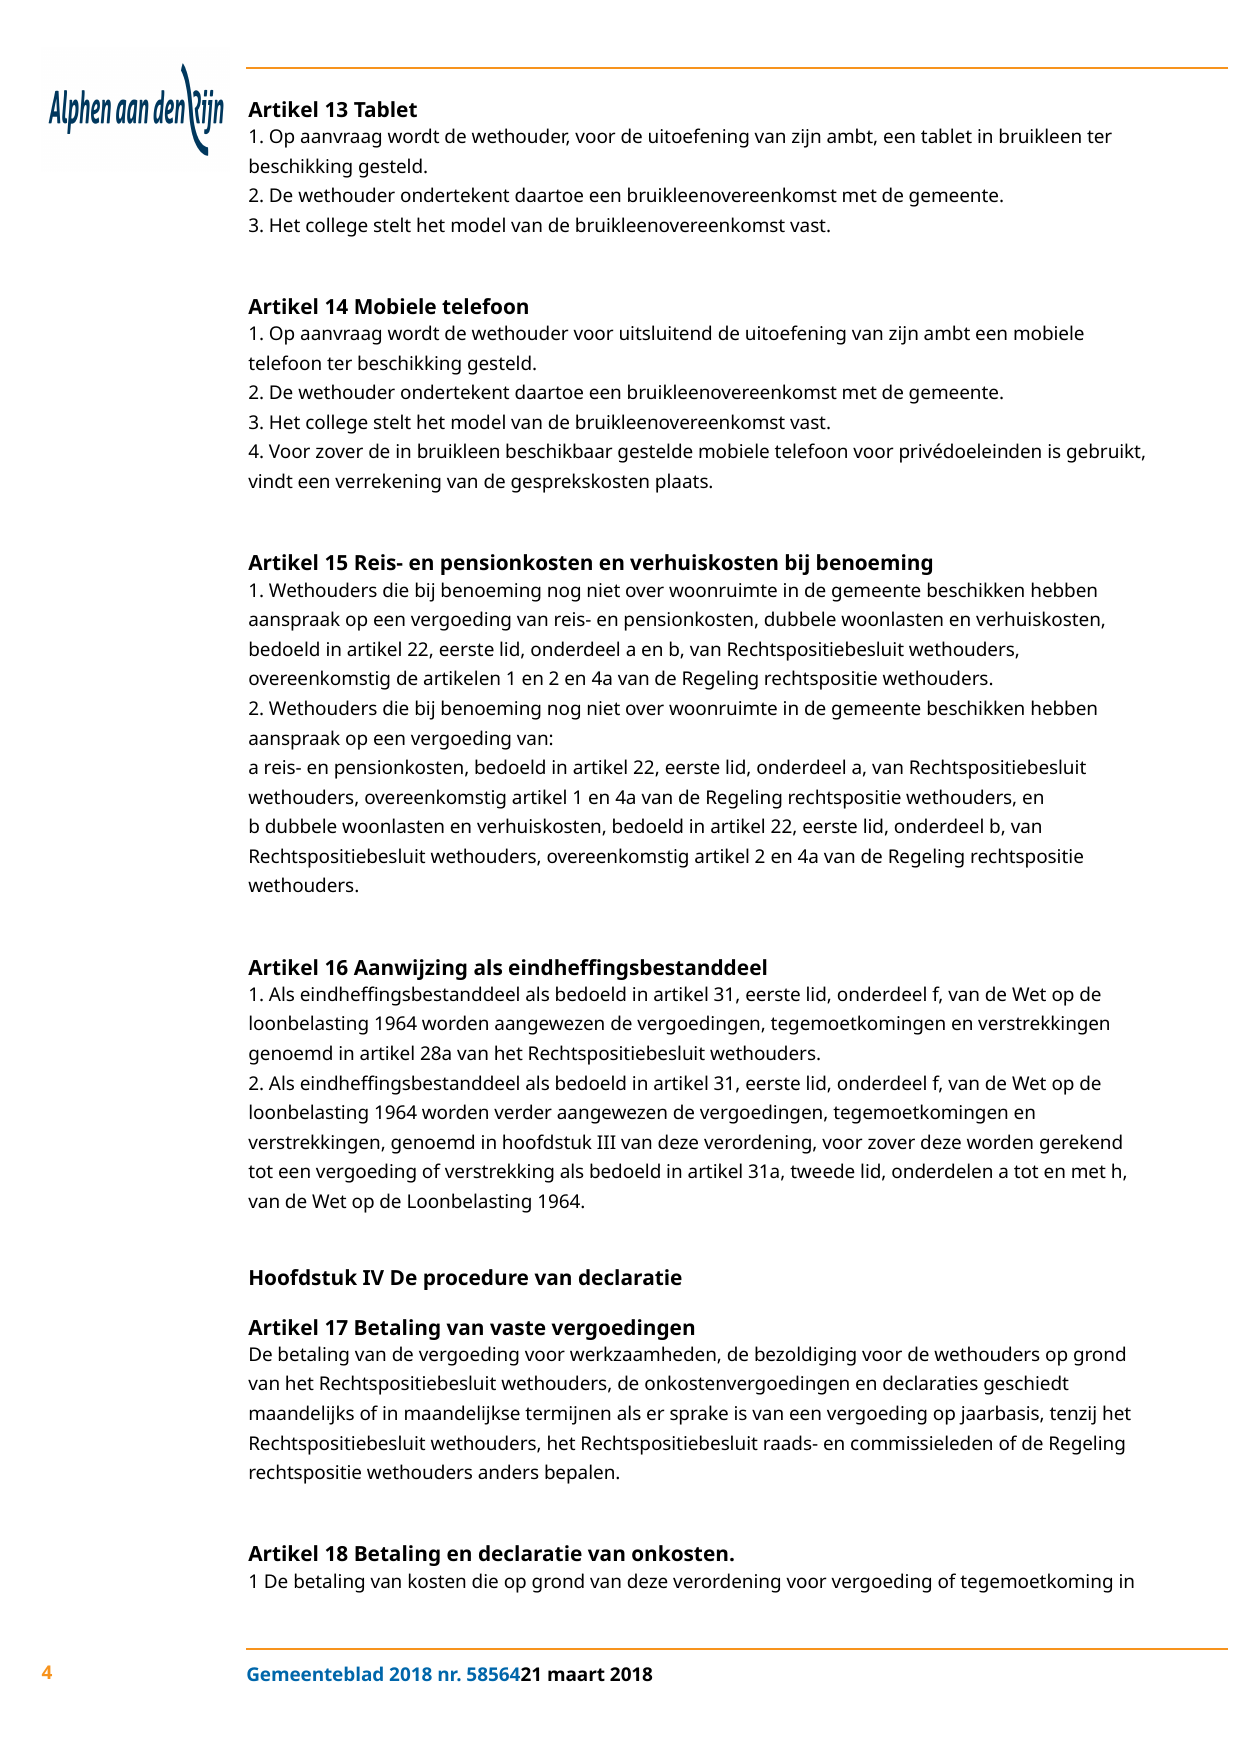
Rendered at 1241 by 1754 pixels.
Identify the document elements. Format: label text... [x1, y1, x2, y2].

text Artikel 18 Betaling en declaratie van onkosten. [248, 1539, 1152, 1568]
text 3. Het college stelt het model van de bruikleenovereenkomst vast. [248, 212, 1152, 238]
text 1. Als eindheffingsbestanddeel als bedoeld in artikel 31, eerste lid, onderdeel f, van de Wet op de loonbelasting 1964 worden aangewezen de vergoedingen, tegemoetkomingen en verstrekkingen genoemd in artikel 28a van het Rechtspositiebesluit wethouders. [248, 981, 1152, 1066]
text 2. Wethouders die bij benoeming nog niet over woonruimte in de gemeente beschikken hebben aanspraak op een vergoeding van: [248, 695, 1152, 750]
text Artikel 14 Mobiele telefoon [248, 292, 1152, 320]
text Artikel 16 Aanwijzing als eindheffingsbestanddeel [248, 953, 1152, 981]
text De betaling van de vergoeding voor werkzaamheden, de bezoldiging voor de wethouders op grond van het Rechtspositiebesluit wethouders, de onkostenvergoedingen en declaraties geschiedt maandelijks of in maandelijkse termijnen als er sprake is van een vergoeding op jaarbasis, tenzij het Rechtspositiebesluit wethouders, het Rechtspositiebesluit raads- en commissieleden of de Regeling rechtspositie wethouders anders bepalen. [248, 1341, 1152, 1485]
text 3. Het college stelt het model van de bruikleenovereenkomst vast. [248, 409, 1152, 435]
text Artikel 15 Reis- en pensionkosten en verhuiskosten bij benoeming [248, 548, 1152, 577]
text Artikel 13 Tablet [248, 95, 1152, 123]
text a reis- en pensionkosten, bedoeld in artikel 22, eerste lid, onderdeel a, van Rechtspositiebesluit wethouders, overeenkomstig artikel 1 en 4a van de Regeling rechtspositie wethouders, en [248, 754, 1152, 809]
text 1. Op aanvraag wordt de wethouder voor uitsluitend de uitoefening van zijn ambt een mobiele telefoon ter beschikking gesteld. [248, 320, 1152, 376]
text Hoofdstuk IV De procedure van declaratie [248, 1263, 1152, 1292]
text 1. Wethouders die bij benoeming nog niet over woonruimte in de gemeente beschikken hebben aanspraak op een vergoeding van reis- en pensionkosten, dubbele woonlasten en verhuiskosten, bedoeld in artikel 22, eerste lid, onderdeel a en b, van Rechtspositiebesluit wethouders, overeenkomstig de artikelen 1 en 2 en 4a van de Regeling rechtspositie wethouders. [248, 577, 1152, 691]
text 1 De betaling van kosten die op grond van deze verordening voor vergoeding of tegemoetkoming in [248, 1568, 1152, 1593]
text 2. Als eindheffingsbestanddeel als bedoeld in artikel 31, eerste lid, onderdeel f, van de Wet op de loonbelasting 1964 worden verder aangewezen de vergoedingen, tegemoetkomingen en verstrekkingen, genoemd in hoofdstuk III van deze verordening, voor zover deze worden gerekend tot een vergoeding of verstrekking als bedoeld in artikel 31a, tweede lid, onderdelen a tot en met h, van de Wet op de Loonbelasting 1964. [248, 1070, 1152, 1214]
text 2. De wethouder ondertekent daartoe een bruikleenovereenkomst met de gemeente. [248, 182, 1152, 208]
text 4. Voor zover de in bruikleen beschikbaar gestelde mobiele telefoon voor privédoeleinden is gebruikt, vindt een verrekening van de gesprekskosten plaats. [248, 439, 1152, 494]
text Artikel 17 Betaling van vaste vergoedingen [248, 1313, 1152, 1341]
picture [41, 47, 231, 172]
text 2. De wethouder ondertekent daartoe een bruikleenovereenkomst met de gemeente. [248, 379, 1152, 405]
text b dubbele woonlasten en verhuiskosten, bedoeld in artikel 22, eerste lid, onderdeel b, van Rechtspositiebesluit wethouders, overeenkomstig artikel 2 en 4a van de Regeling rechtspositie wethouders. [248, 813, 1152, 898]
text 1. Op aanvraag wordt de wethouder, voor de uitoefening van zijn ambt, een tablet in bruikleen ter beschikking gesteld. [248, 123, 1152, 178]
